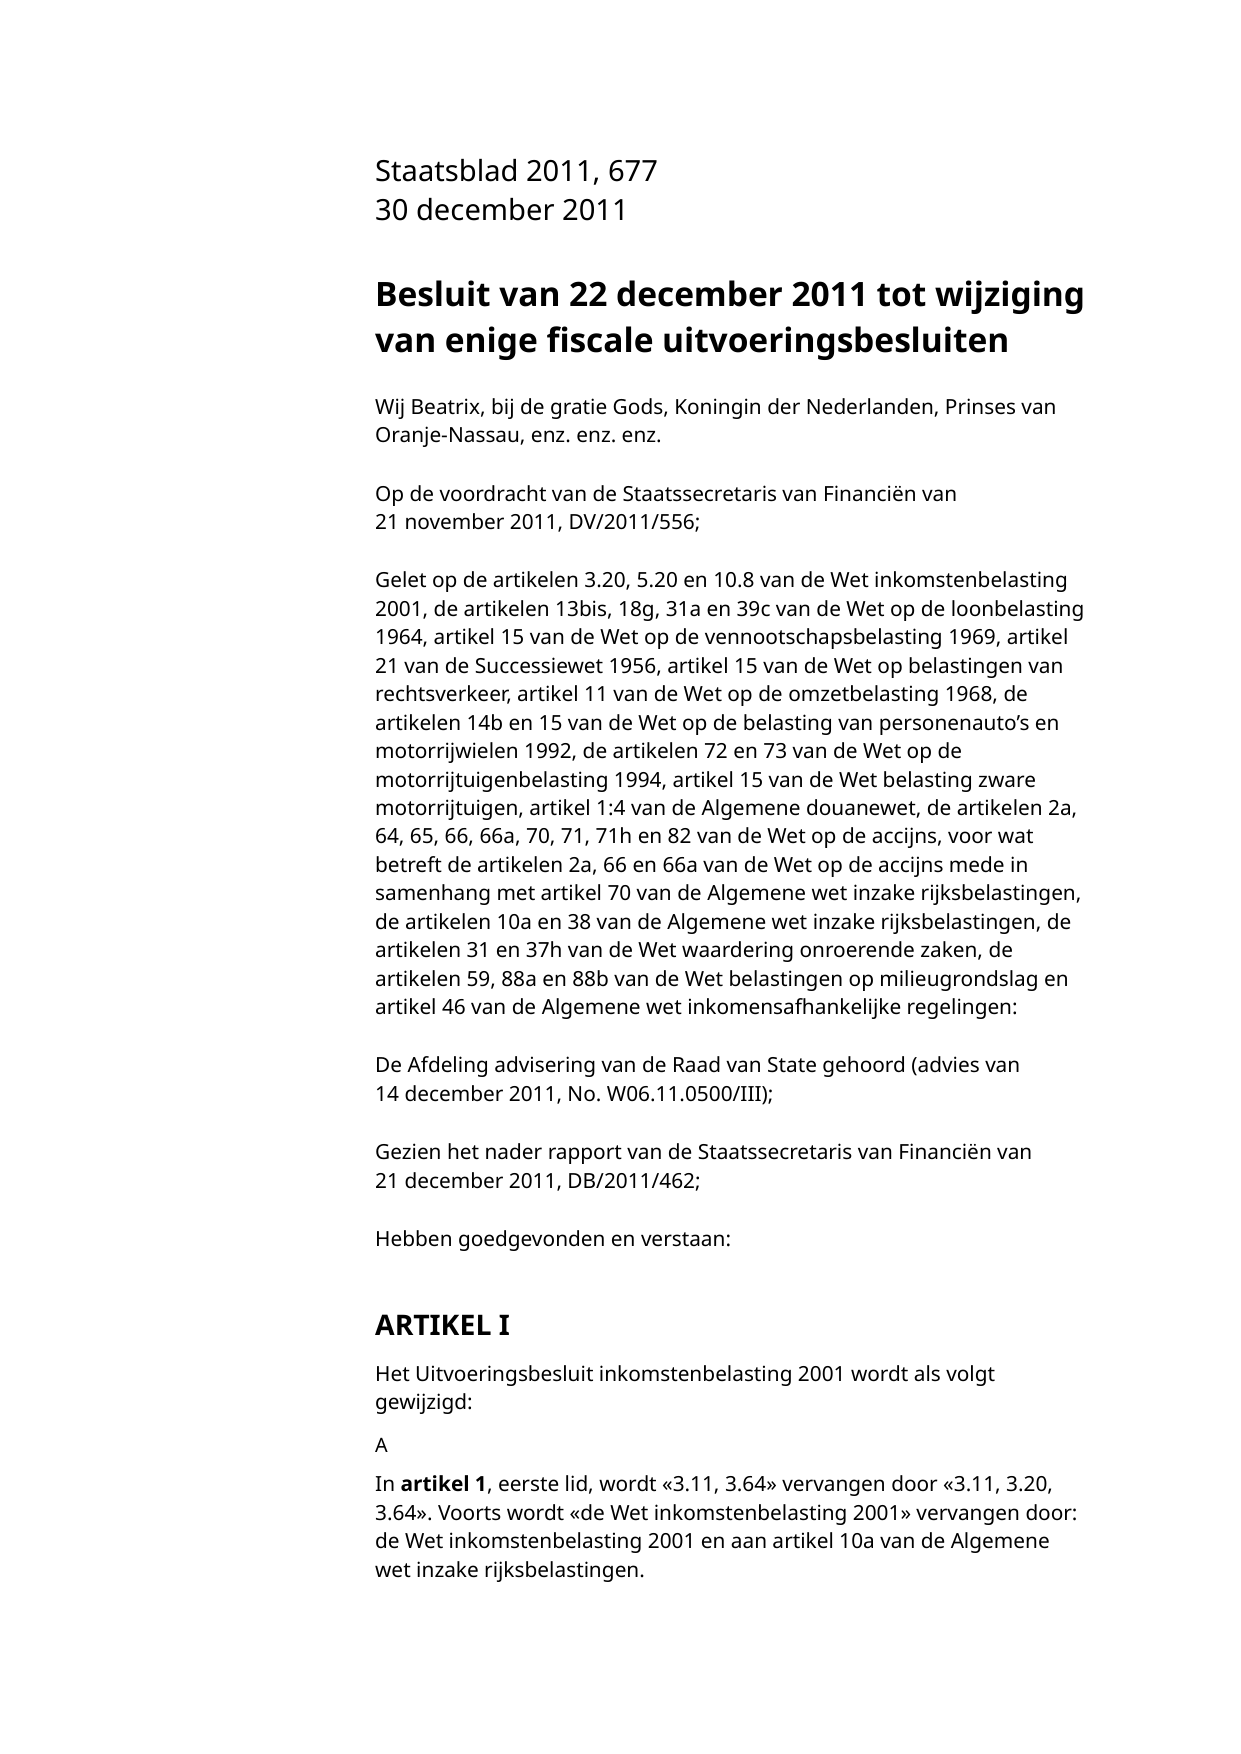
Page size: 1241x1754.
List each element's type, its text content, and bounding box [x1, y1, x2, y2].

text Staatsblad 2011, 677 [375, 150, 1090, 190]
text Het Uitvoeringsbesluit inkomstenbelasting 2001 wordt als volgt gewijzigd: [375, 1359, 1090, 1416]
text Gezien het nader rapport van de Staatssecretaris van Financiën van 21 december 2011, DB/2011/462; [375, 1137, 1090, 1194]
text A [375, 1431, 1090, 1458]
text Op de voordracht van de Staatssecretaris van Financiën van 21 november 2011, DV/2011/556; [375, 479, 1090, 536]
text 30 december 2011 [375, 190, 1090, 229]
text De Afdeling advisering van de Raad van State gehoord (advies van 14 december 2011, No. W06.11.0500/III); [375, 1051, 1090, 1107]
text In artikel 1, eerste lid, wordt «3.11, 3.64» vervangen door «3.11, 3.20, 3.64». Voorts wordt «de Wet inkomstenbelasting 2001» vervangen door: de Wet inkomstenbelasting 2001 en aan artikel 10a van de Algemene wet inzake rijksbelastingen. [375, 1469, 1090, 1583]
text Wij Beatrix, bij de gratie Gods, Koningin der Nederlanden, Prinses van Oranje-Nassau, enz. enz. enz. [375, 392, 1090, 449]
subtitle Besluit van 22 december 2011 tot wijziging van enige fiscale uitvoeringsbesluiten [375, 271, 1090, 362]
subtitle ARTIKEL I [375, 1305, 1090, 1344]
text Gelet op de artikelen 3.20, 5.20 en 10.8 van de Wet inkomstenbelasting 2001, de artikelen 13bis, 18g, 31a en 39c van de Wet op de loonbelasting 1964, artikel 15 van de Wet op de vennootschapsbelasting 1969, artikel 21 van de Successiewet 1956, artikel 15 van de Wet op belastingen van rechtsverkeer, artikel 11 van de Wet op de omzetbelasting 1968, de artikelen 14b en 15 van de Wet op de belasting van personenauto’s en motorrijwielen 1992, de artikelen 72 en 73 van de Wet op de motorrijtuigenbelasting 1994, artikel 15 van de Wet belasting zware motorrijtuigen, artikel 1:4 van de Algemene douanewet, de artikelen 2a, 64, 65, 66, 66a, 70, 71, 71h en 82 van de Wet op de accijns, voor wat betreft de artikelen 2a, 66 en 66a van de Wet op de accijns mede in samenhang met artikel 70 van de Algemene wet inzake rijksbelastingen, de artikelen 10a en 38 van de Algemene wet inzake rijksbelastingen, de artikelen 31 en 37h van de Wet waardering onroerende zaken, de artikelen 59, 88a en 88b van de Wet belastingen op milieugrondslag en artikel 46 van de Algemene wet inkomensafhankelijke regelingen: [375, 566, 1090, 1021]
text Hebben goedgevonden en verstaan: [375, 1224, 1090, 1253]
